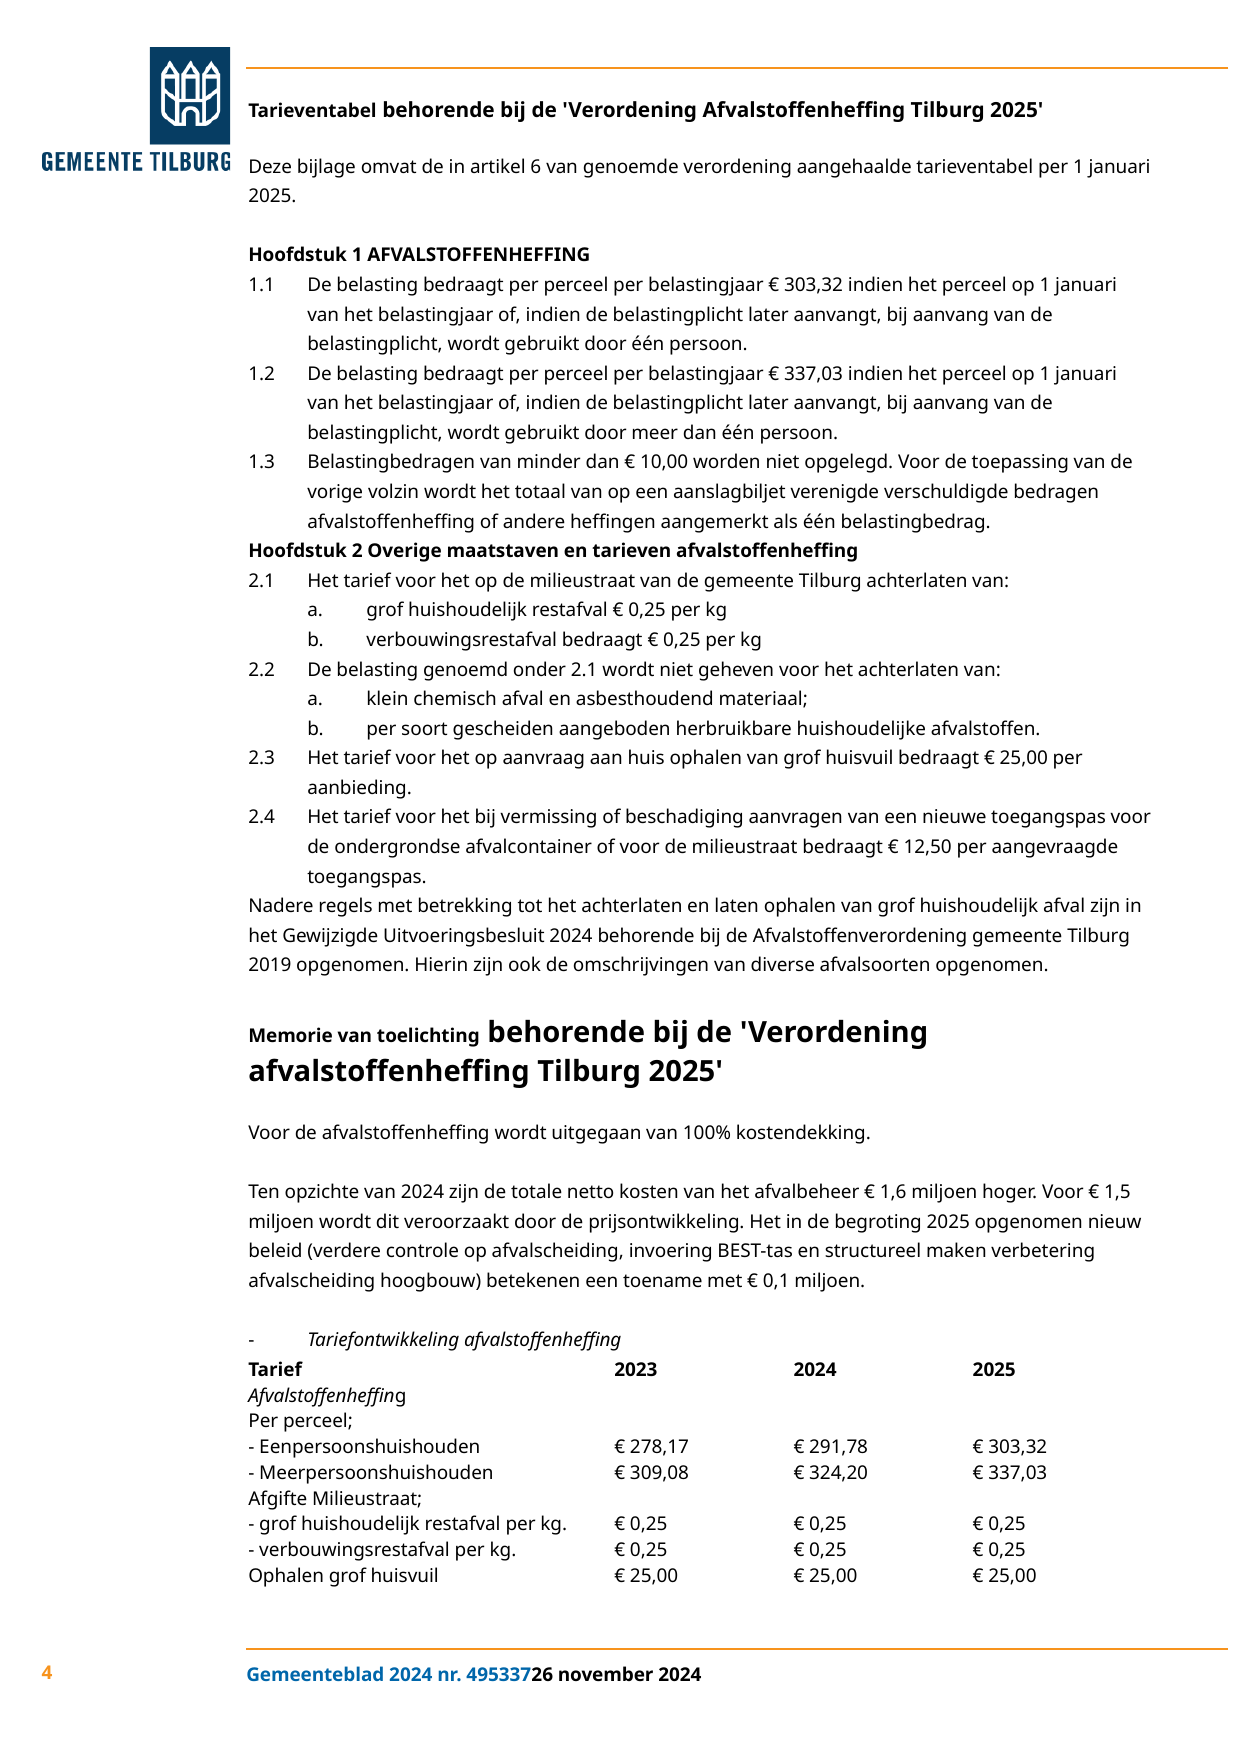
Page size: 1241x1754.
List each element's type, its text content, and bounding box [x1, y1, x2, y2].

list verbouwingsrestafval bedraagt € 0,25 per kg [307, 626, 1152, 652]
list Het tarief voor het op aanvraag aan huis ophalen van grof huisvuil bedraagt € 25,00 per aanbieding. [248, 744, 1152, 800]
table_cell Afgifte Milieustraat; [248, 1485, 614, 1511]
table_cell Afvalstoffenheffing [248, 1382, 614, 1408]
table_cell - Meerpersoonshuishouden [248, 1459, 614, 1485]
table_cell [614, 1408, 793, 1433]
table_cell [793, 1382, 972, 1408]
table_cell € 0,25 [614, 1536, 793, 1562]
text Memorie van toelichting behorende bij de 'Verordening afvalstoffenheffing Tilburg 2025' [248, 1011, 1152, 1090]
list per soort gescheiden aangeboden herbruikbare huishoudelijke afvalstoffen. [307, 715, 1152, 741]
text Tarieventabel behorende bij de 'Verordening Afvalstoffenheffing Tilburg 2025' [248, 95, 1152, 123]
list De belasting genoemd onder 2.1 wordt niet geheven voor het achterlaten van: [248, 656, 1152, 682]
table_cell [973, 1382, 1152, 1408]
text Deze bijlage omvat de in artikel 6 van genoemde verordening aangehaalde tarieventabel per 1 januari 2025. [248, 153, 1152, 208]
text Hoofdstuk 2 Overige maatstaven en tarieven afvalstoffenheffing [248, 537, 1152, 563]
table_cell [614, 1485, 793, 1511]
table_cell € 324,20 [793, 1459, 972, 1485]
text Voor de afvalstoffenheffing wordt uitgegaan van 100% kostendekking. [248, 1119, 1152, 1145]
list grof huishoudelijk restafval € 0,25 per kg [307, 597, 1152, 622]
list Het tarief voor het bij vermissing of beschadiging aanvragen van een nieuwe toegangspas voor de ondergrondse afvalcontainer of voor de milieustraat bedraagt € 12,50 per aangevraagde toegangspas. [248, 804, 1152, 889]
table_cell € 25,00 [614, 1562, 793, 1588]
table_cell € 0,25 [793, 1511, 972, 1536]
table_cell € 25,00 [793, 1562, 972, 1588]
table_cell [793, 1485, 972, 1511]
table_cell [614, 1382, 793, 1408]
table_cell - grof huishoudelijk restafval per kg. [248, 1511, 614, 1536]
text Nadere regels met betrekking tot het achterlaten en laten ophalen van grof huishoudelijk afval zijn in het Gewijzigde Uitvoeringsbesluit 2024 behorende bij de Afvalstoffenverordening gemeente Tilburg 2019 opgenomen. Hierin zijn ook de omschrijvingen van diverse afvalsoorten opgenomen. [248, 892, 1152, 977]
table_header 2024 [793, 1356, 972, 1382]
list De belasting bedraagt per perceel per belastingjaar € 337,03 indien het perceel op 1 januari van het belastingjaar of, indien de belastingplicht later aanvangt, bij aanvang van de belastingplicht, wordt gebruikt door meer dan één persoon. [248, 360, 1152, 445]
table_cell [973, 1485, 1152, 1511]
list klein chemisch afval en asbesthoudend materiaal; [307, 685, 1152, 711]
text Ten opzichte van 2024 zijn de totale netto kosten van het afvalbeheer € 1,6 miljoen hoger. Voor € 1,5 miljoen wordt dit veroorzaakt door de prijsontwikkeling. Het in de begroting 2025 opgenomen nieuw beleid (verdere controle op afvalscheiding, invoering BEST-tas en structureel maken verbetering afvalscheiding hoogbouw) betekenen een toename met € 0,1 miljoen. [248, 1178, 1152, 1293]
table_cell € 25,00 [973, 1562, 1152, 1588]
table_cell € 0,25 [973, 1536, 1152, 1562]
list Tariefontwikkeling afvalstoffenheffing [248, 1326, 1152, 1352]
picture [41, 47, 231, 172]
table_cell € 303,32 [973, 1433, 1152, 1459]
table_cell Per perceel; [248, 1408, 614, 1433]
list Het tarief voor het op de milieustraat van de gemeente Tilburg achterlaten van: [248, 567, 1152, 593]
table_cell € 278,17 [614, 1433, 793, 1459]
table_header 2023 [614, 1356, 793, 1382]
table_cell € 0,25 [793, 1536, 972, 1562]
text Hoofdstuk 1 AFVALSTOFFENHEFFING [248, 242, 1152, 267]
table_cell € 337,03 [973, 1459, 1152, 1485]
table_header 2025 [973, 1356, 1152, 1382]
table_cell € 309,08 [614, 1459, 793, 1485]
table_cell - verbouwingsrestafval per kg. [248, 1536, 614, 1562]
table_cell Ophalen grof huisvuil [248, 1562, 614, 1588]
table_cell [793, 1408, 972, 1433]
table_cell [973, 1408, 1152, 1433]
table_header Tarief [248, 1356, 614, 1382]
list De belasting bedraagt per perceel per belastingjaar € 303,32 indien het perceel op 1 januari van het belastingjaar of, indien de belastingplicht later aanvangt, bij aanvang van de belastingplicht, wordt gebruikt door één persoon. [248, 271, 1152, 356]
table_cell - Eenpersoonshuishouden [248, 1433, 614, 1459]
table_cell € 0,25 [614, 1511, 793, 1536]
list Belastingbedragen van minder dan € 10,00 worden niet opgelegd. Voor de toepassing van de vorige volzin wordt het totaal van op een aanslagbiljet verenigde verschuldigde bedragen afvalstoffenheffing of andere heffingen aangemerkt als één belastingbedrag. [248, 449, 1152, 534]
table_cell € 0,25 [973, 1511, 1152, 1536]
table_cell € 291,78 [793, 1433, 972, 1459]
